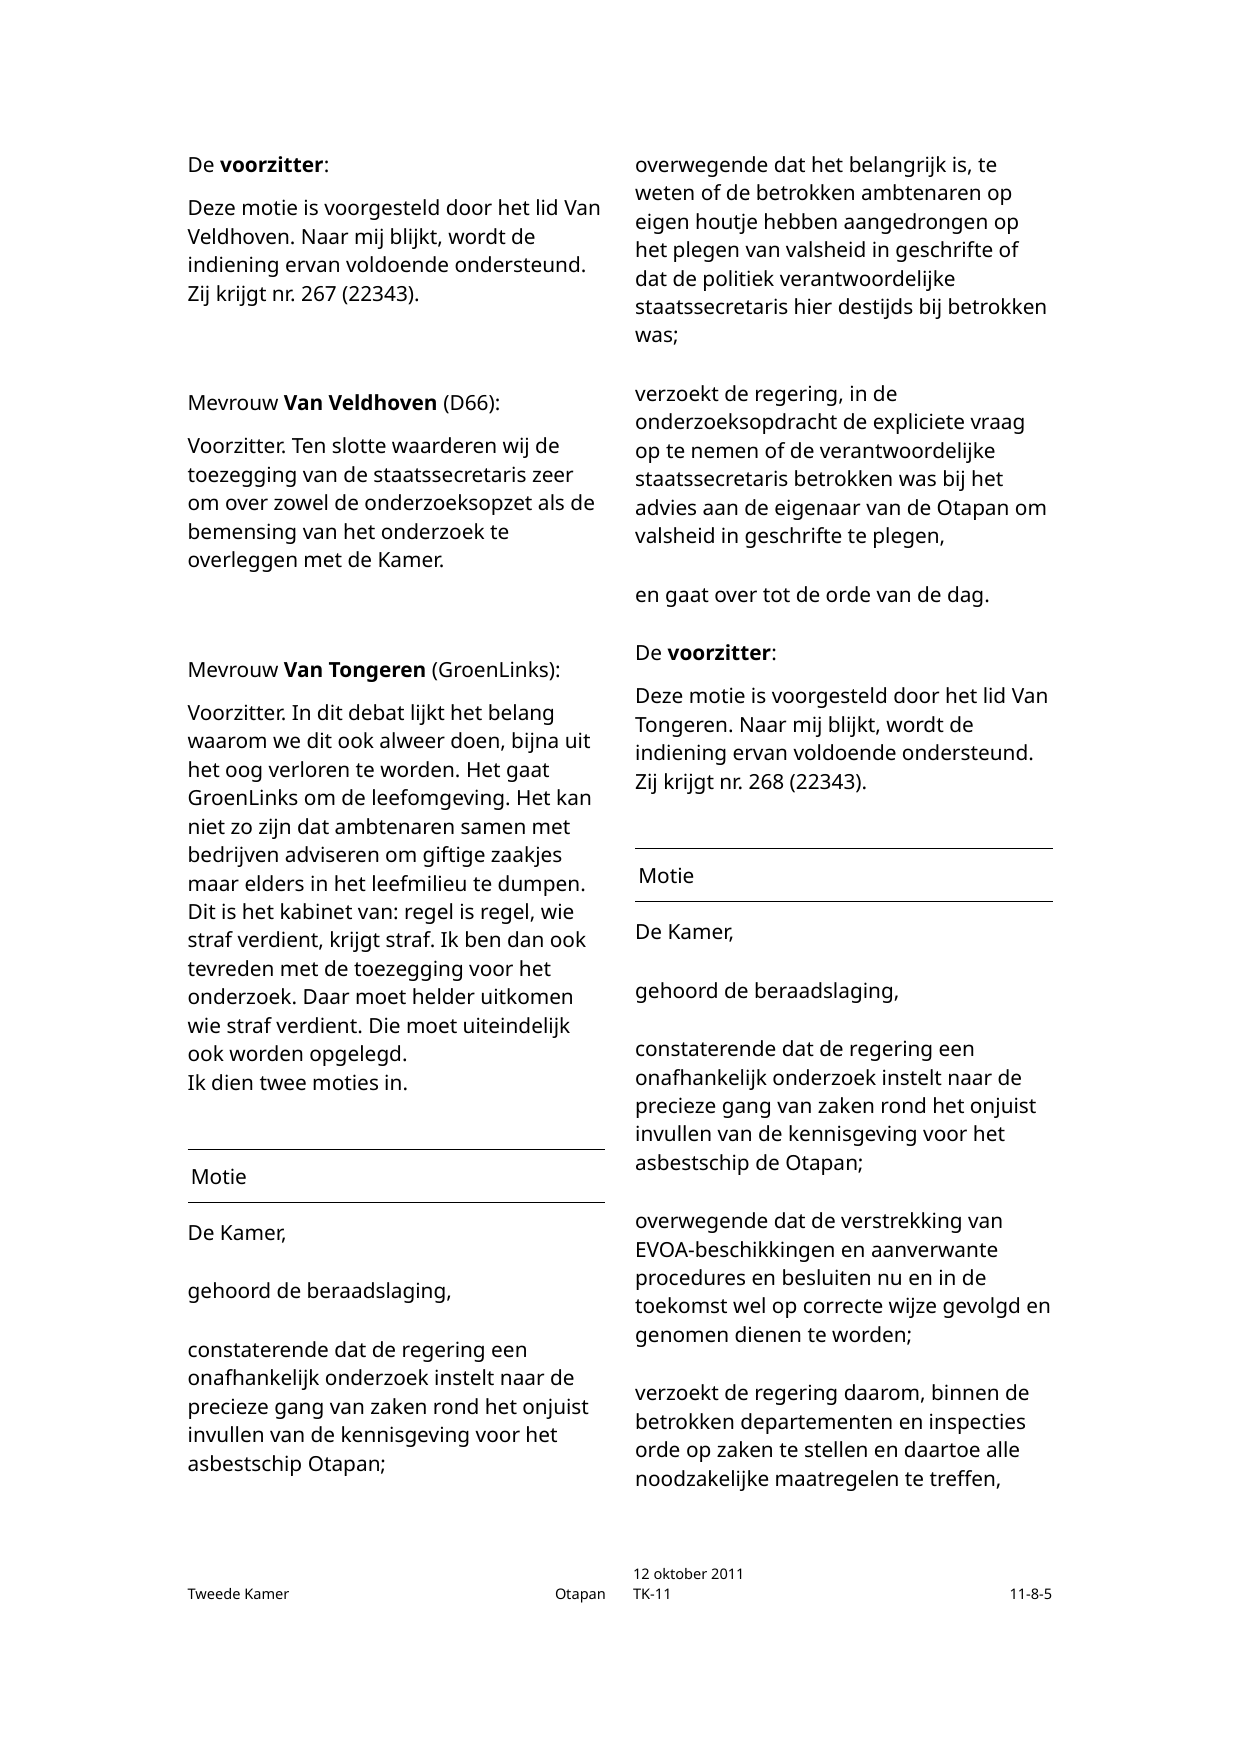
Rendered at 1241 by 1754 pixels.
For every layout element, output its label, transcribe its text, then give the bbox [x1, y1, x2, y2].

text  [187, 337, 605, 366]
text De voorzitter: [187, 150, 605, 178]
text Mevrouw Van Tongeren (GroenLinks): [187, 655, 605, 683]
text Voorzitter. In dit debat lijkt het belang waarom we dit ook alweer doen, bijna uit het oog verloren te worden. Het gaat GroenLinks om de leefomgeving. Het kan niet zo zijn dat ambtenaren samen met bedrijven adviseren om giftige zaakjes maar elders in het leefmilieu te dumpen. Dit is het kabinet van: regel is regel, wie straf verdient, krijgt straf. Ik ben dan ook tevreden met de toezegging voor het onderzoek. Daar moet helder uitkomen wie straf verdient. Die moet uiteindelijk ook worden opgelegd. [187, 698, 605, 1068]
text  [187, 604, 605, 632]
text verzoekt de regering daarom, binnen de betrokken departementen en inspecties orde op zaken te stellen en daartoe alle noodzakelijke maatregelen te treffen, [635, 1378, 1053, 1492]
text Deze motie is voorgesteld door het lid Van Tongeren. Naar mij blijkt, wordt de indiening ervan voldoende ondersteund. [635, 682, 1053, 767]
text Mevrouw Van Veldhoven (D66): [187, 388, 605, 417]
text Ik dien twee moties in. [187, 1068, 605, 1096]
subtitle Motie [635, 849, 1053, 901]
text overwegende dat de verstrekking van EVOA-beschikkingen en aanverwante procedures en besluiten nu en in de toekomst wel op correcte wijze gevolgd en genomen dienen te worden; [635, 1206, 1053, 1348]
text gehoord de beraadslaging, [635, 976, 1053, 1004]
text constaterende dat de regering een onafhankelijk onderzoek instelt naar de precieze gang van zaken rond het onjuist invullen van de kennisgeving voor het asbestschip Otapan; [187, 1335, 605, 1477]
text gehoord de beraadslaging, [187, 1277, 605, 1305]
text overwegende dat het belangrijk is, te weten of de betrokken ambtenaren op eigen houtje hebben aangedrongen op het plegen van valsheid in geschrifte of dat de politiek verantwoordelijke staatssecretaris hier destijds bij betrokken was; [635, 150, 1053, 349]
text Voorzitter. Ten slotte waarderen wij de toezegging van de staatssecretaris zeer om over zowel de onderzoeksopzet als de bemensing van het onderzoek te overleggen met de Kamer. [187, 432, 605, 574]
text Deze motie is voorgesteld door het lid Van Veldhoven. Naar mij blijkt, wordt de indiening ervan voldoende ondersteund. [187, 193, 605, 279]
subtitle Motie [187, 1150, 605, 1203]
text Zij krijgt nr. 267 (22343). [187, 279, 605, 307]
text Zij krijgt nr. 268 (22343). [635, 767, 1053, 795]
text De voorzitter: [635, 638, 1053, 667]
text constaterende dat de regering een onafhankelijk onderzoek instelt naar de precieze gang van zaken rond het onjuist invullen van de kennisgeving voor het asbestschip de Otapan; [635, 1034, 1053, 1176]
text verzoekt de regering, in de onderzoeksopdracht de expliciete vraag op te nemen of de verantwoordelijke staatssecretaris betrokken was bij het advies aan de eigenaar van de Otapan om valsheid in geschrifte te plegen, [635, 379, 1053, 550]
text De Kamer, [187, 1218, 605, 1247]
text De Kamer, [635, 917, 1053, 946]
text en gaat over tot de orde van de dag. [635, 580, 1053, 608]
